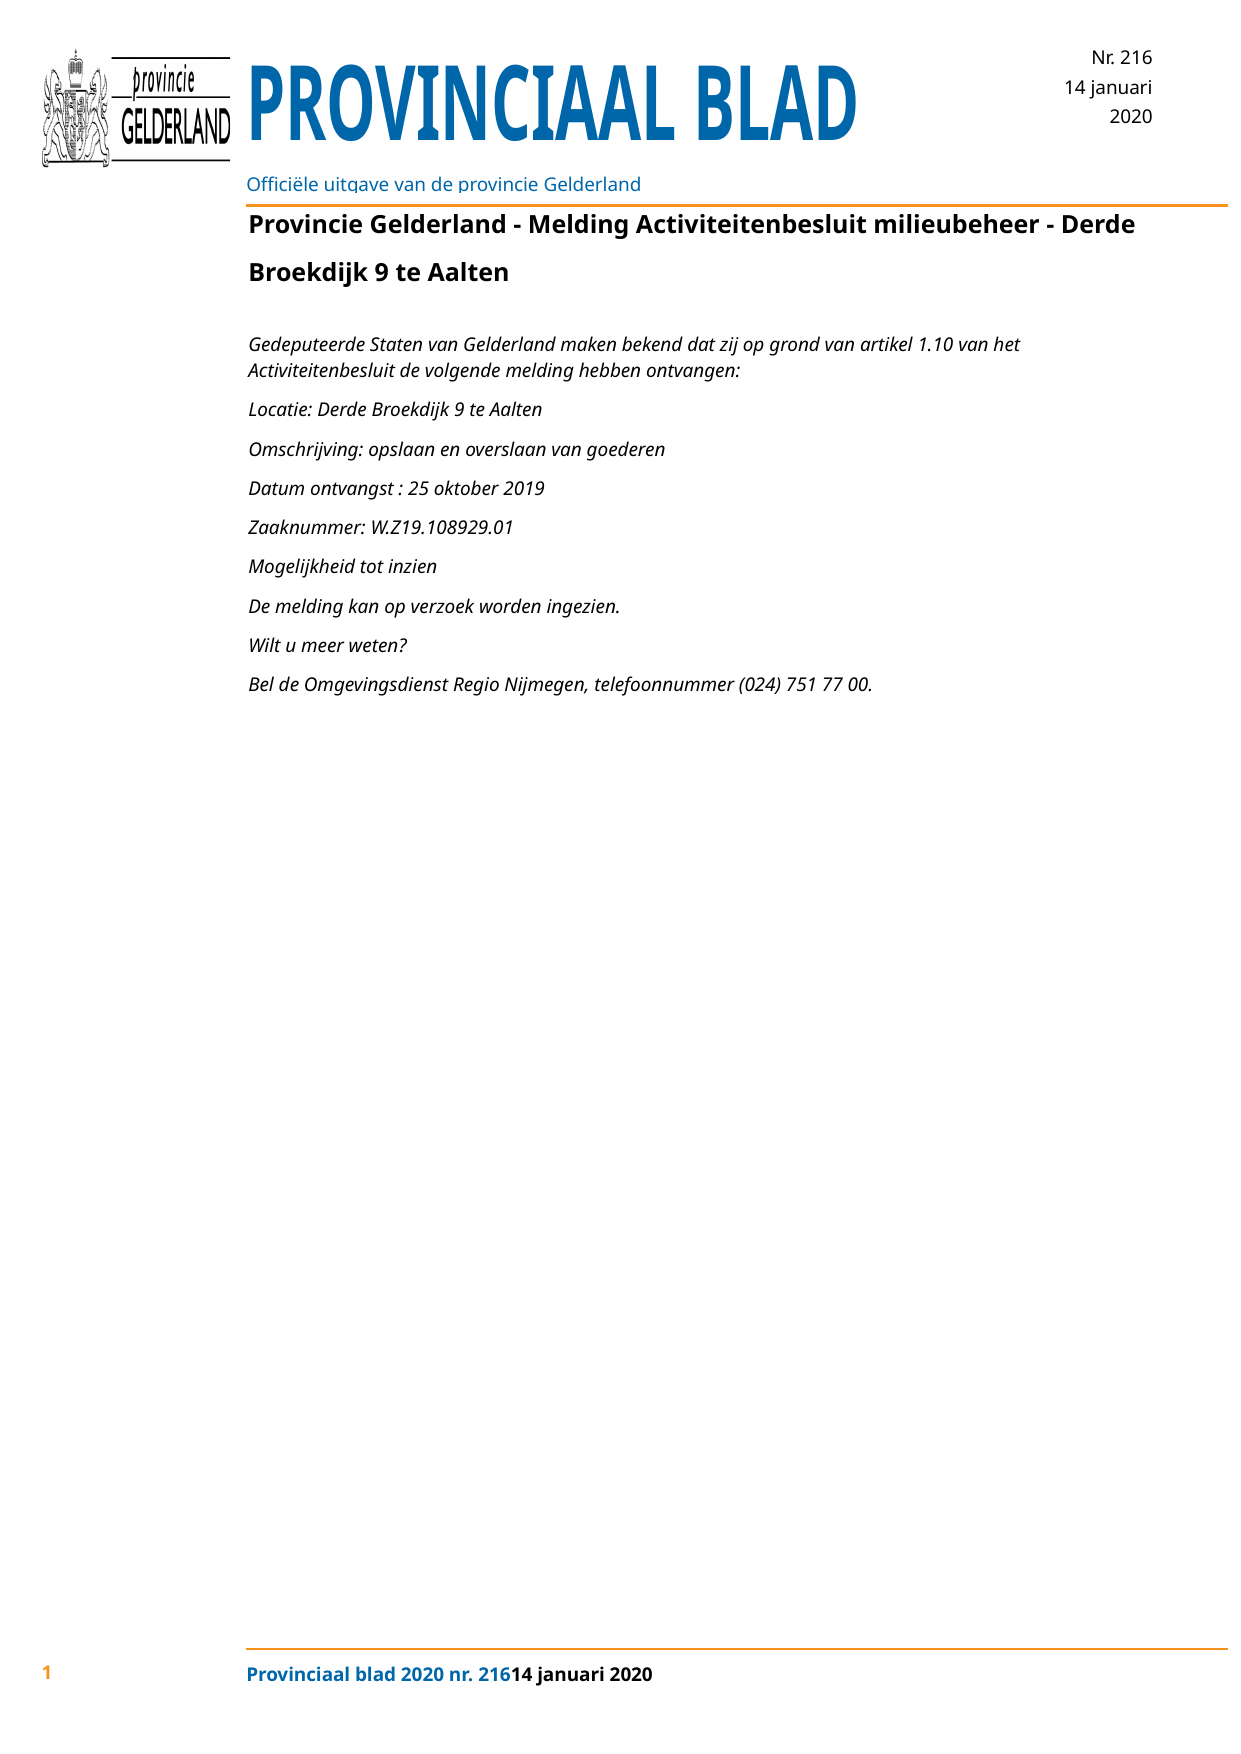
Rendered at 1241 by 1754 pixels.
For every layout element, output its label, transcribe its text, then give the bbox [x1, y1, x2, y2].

text De melding kan op verzoek worden ingezien. [248, 593, 1152, 618]
text Bel de Omgevingsdienst Regio Nijmegen, telefoonnummer (024) 751 77 00. [248, 671, 1152, 697]
text Datum ontvangst : 25 oktober 2019 [248, 475, 1152, 501]
text Provincie Gelderland - Melding Activiteitenbesluit milieubeheer - Derde Broekdijk 9 te Aalten [248, 207, 1152, 288]
text Gedeputeerde Staten van Gelderland maken bekend dat zij op grond van artikel 1.10 van het Activiteitenbesluit de volgende melding hebben ontvangen: [248, 331, 1152, 383]
picture [41, 47, 231, 172]
text Wilt u meer weten? [248, 632, 1152, 658]
text Omschrijving: opslaan en overslaan van goederen [248, 436, 1152, 461]
text Mogelijkheid tot inzien [248, 553, 1152, 579]
text Zaaknummer: W.Z19.108929.01 [248, 514, 1152, 540]
text Locatie: Derde Broekdijk 9 te Aalten [248, 396, 1152, 422]
